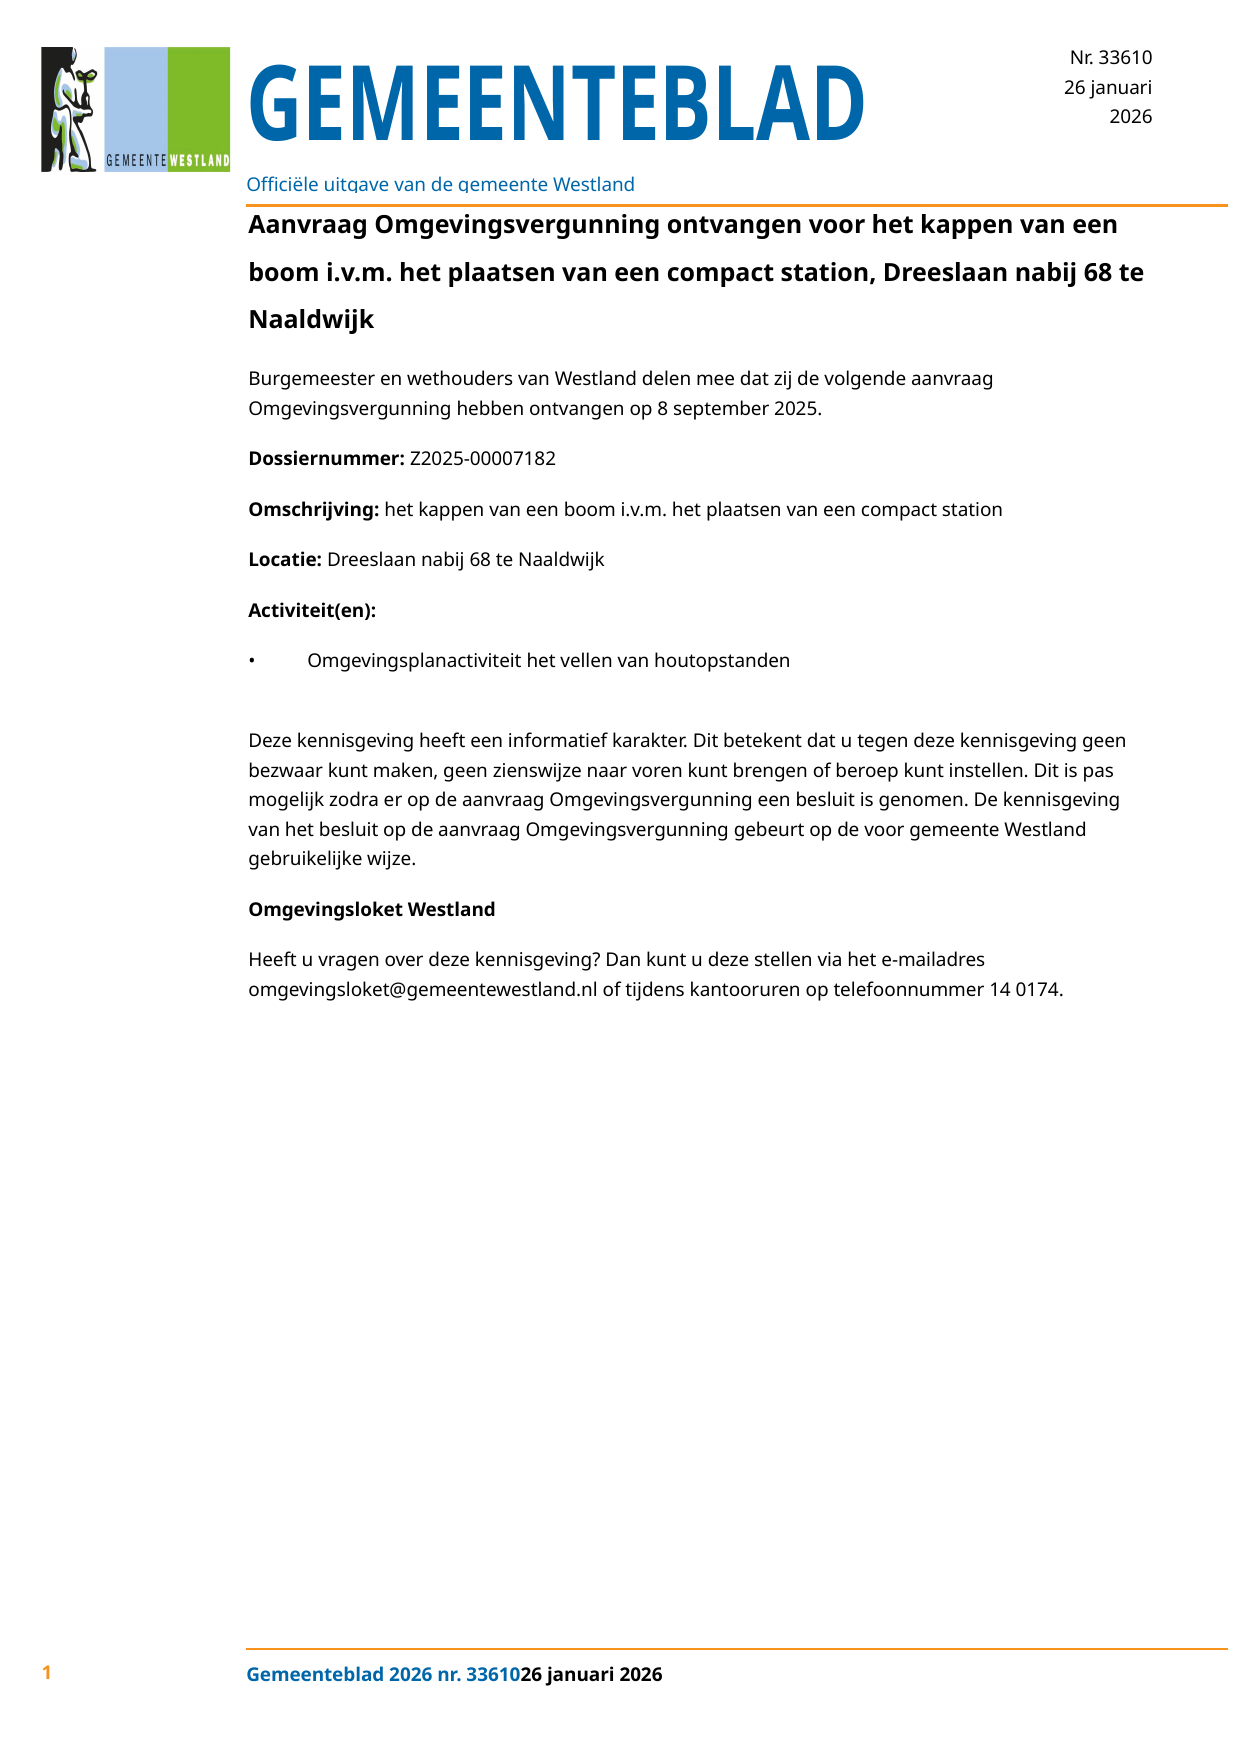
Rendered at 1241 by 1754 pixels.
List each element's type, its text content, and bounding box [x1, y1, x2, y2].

text Heeft u vragen over deze kennisgeving? Dan kunt u deze stellen via het e-mailadres omgevingsloket@gemeentewestland.nl of tijdens kantooruren op telefoonnummer 14 0174. [248, 946, 1152, 1002]
text Activiteit(en): [248, 597, 1152, 622]
text Omgevingsloket Westland [248, 896, 1152, 922]
text Locatie: Dreeslaan nabij 68 te Naaldwijk [248, 546, 1152, 572]
text Aanvraag Omgevingsvergunning ontvangen voor het kappen van een boom i.v.m. het plaatsen van een compact station, Dreeslaan nabij 68 te Naaldwijk [248, 207, 1152, 336]
text Deze kennisgeving heeft een informatief karakter. Dit betekent dat u tegen deze kennisgeving geen bezwaar kunt maken, geen zienswijze naar voren kunt brengen of beroep kunt instellen. Dit is pas mogelijk zodra er op de aanvraag Omgevingsvergunning een besluit is genomen. De kennisgeving van het besluit op de aanvraag Omgevingsvergunning gebeurt op de voor gemeente Westland gebruikelijke wijze. [248, 727, 1152, 871]
list Omgevingsplanactiviteit het vellen van houtopstanden [248, 647, 1152, 673]
text Omschrijving: het kappen van een boom i.v.m. het plaatsen van een compact station [248, 496, 1152, 522]
text Dossiernummer: Z2025-00007182 [248, 446, 1152, 471]
text Burgemeester en wethouders van Westland delen mee dat zij de volgende aanvraag Omgevingsvergunning hebben ontvangen op 8 september 2025. [248, 366, 1152, 421]
picture [41, 47, 231, 172]
